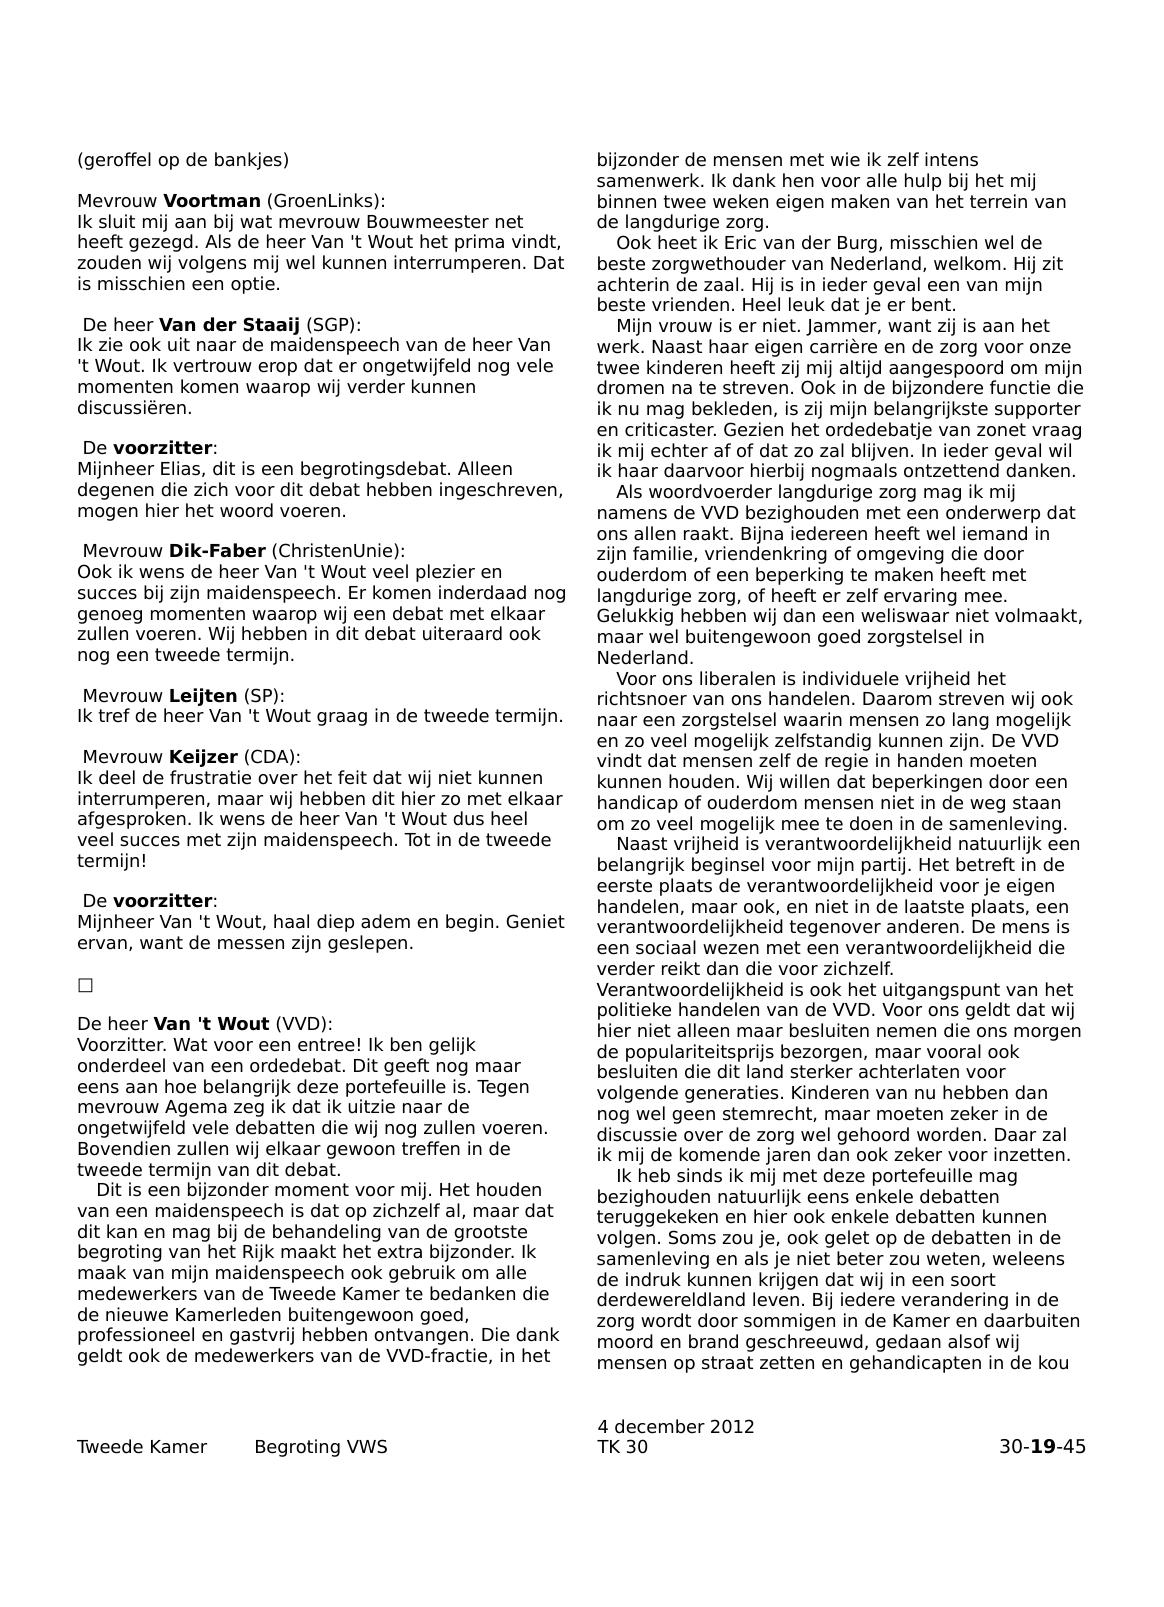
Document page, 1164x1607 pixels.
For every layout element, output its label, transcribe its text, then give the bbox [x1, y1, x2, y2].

text Ik deel de frustratie over het feit dat wij niet kunnen interrumperen, maar wij hebben dit hier zo met elkaar afgesproken. Ik wens de heer Van 't Wout dus heel veel succes met zijn maidenspeech. Tot in de tweede termijn! [77, 768, 567, 871]
text De heer Van 't Wout (VVD): [77, 1014, 567, 1035]
text (geroffel op de bankjes) [77, 150, 567, 171]
text De voorzitter: [77, 891, 567, 912]
text Als woordvoerder langdurige zorg mag ik mij namens de VVD bezighouden met een onderwerp dat ons allen raakt. Bijna iedereen heeft wel iemand in zijn familie, vriendenkring of omgeving die door ouderdom of een beperking te maken heeft met langdurige zorg, of heeft er zelf ervaring mee. Gelukkig hebben wij dan een weliswaar niet volmaakt, maar wel buitengewoon goed zorgstelsel in Nederland. [596, 482, 1087, 668]
text Ik sluit mij aan bij wat mevrouw Bouwmeester net heeft gezegd. Als de heer Van 't Wout het prima vindt, zouden wij volgens mij wel kunnen interrumperen. Dat is misschien een optie. [77, 212, 567, 294]
text Ik zie ook uit naar de maidenspeech van de heer Van 't Wout. Ik vertrouw erop dat er ongetwijfeld nog vele momenten komen waarop wij verder kunnen discussiëren. [77, 335, 567, 418]
text Voorzitter. Wat voor een entree! Ik ben gelijk onderdeel van een ordedebat. Dit geeft nog maar eens aan hoe belangrijk deze portefeuille is. Tegen mevrouw Agema zeg ik dat ik uitzie naar de ongetwijfeld vele debatten die wij nog zullen voeren. Bovendien zullen wij elkaar gewoon treffen in de tweede termijn van dit debat. [77, 1035, 567, 1180]
text bijzonder de mensen met wie ik zelf intens samenwerk. Ik dank hen voor alle hulp bij het mij binnen twee weken eigen maken van het terrein van de langdurige zorg. [596, 150, 1087, 233]
text Naast vrijheid is verantwoordelijkheid natuurlijk een belangrijk beginsel voor mijn partij. Het betreft in de eerste plaats de verantwoordelijkheid voor je eigen handelen, maar ook, en niet in de laatste plaats, een verantwoordelijkheid tegenover anderen. De mens is een sociaal wezen met een verantwoordelijkheid die verder reikt dan die voor zichzelf. Verantwoordelijkheid is ook het uitgangspunt van het politieke handelen van de VVD. Voor ons geldt dat wij hier niet alleen maar besluiten nemen die ons morgen de populariteitsprijs bezorgen, maar vooral ook besluiten die dit land sterker achterlaten voor volgende generaties. Kinderen van nu hebben dan nog wel geen stemrecht, maar moeten zeker in de discussie over de zorg wel gehoord worden. Daar zal ik mij de komende jaren dan ook zeker voor inzetten. [596, 834, 1087, 1166]
text Dit is een bijzonder moment voor mij. Het houden van een maidenspeech is dat op zichzelf al, maar dat dit kan en mag bij de behandeling van de grootste begroting van het Rijk maakt het extra bijzonder. Ik maak van mijn maidenspeech ook gebruik om alle medewerkers van de Tweede Kamer te bedanken die de nieuwe Kamerleden buitengewoon goed, professioneel en gastvrij hebben ontvangen. Die dank geldt ook de medewerkers van de VVD-fractie, in het [77, 1180, 567, 1367]
text Voor ons liberalen is individuele vrijheid het richtsnoer van ons handelen. Daarom streven wij ook naar een zorgstelsel waarin mensen zo lang mogelijk en zo veel mogelijk zelfstandig kunnen zijn. De VVD vindt dat mensen zelf de regie in handen moeten kunnen houden. Wij willen dat beperkingen door een handicap of ouderdom mensen niet in de weg staan om zo veel mogelijk mee te doen in de samenleving. [596, 668, 1087, 834]
text De heer Van der Staaij (SGP): [77, 314, 567, 335]
text Mijnheer Van 't Wout, haal diep adem en begin. Geniet ervan, want de messen zijn geslepen. [77, 912, 567, 953]
text Mijn vrouw is er niet. Jammer, want zij is aan het werk. Naast haar eigen carrière en de zorg voor onze twee kinderen heeft zij mij altijd aangespoord om mijn dromen na te streven. Ook in de bijzondere functie die ik nu mag bekleden, is zij mijn belangrijkste supporter en criticaster. Gezien het ordedebatje van zonet vraag ik mij echter af of dat zo zal blijven. In ieder geval wil ik haar daarvoor hierbij nogmaals ontzettend danken. [596, 316, 1087, 482]
text Mevrouw Dik-Faber (ChristenUnie): [77, 541, 567, 562]
text □ [77, 973, 567, 994]
text Mevrouw Voortman (GroenLinks): [77, 191, 567, 212]
text Ik heb sinds ik mij met deze portefeuille mag bezighouden natuurlijk eens enkele debatten teruggekeken en hier ook enkele debatten kunnen volgen. Soms zou je, ook gelet op de debatten in de samenleving en als je niet beter zou weten, weleens de indruk kunnen krijgen dat wij in een soort derdewereldland leven. Bij iedere verandering in de zorg wordt door sommigen in de Kamer en daarbuiten moord en brand geschreeuwd, gedaan alsof wij mensen op straat zetten en gehandicapten in de kou [596, 1166, 1087, 1373]
text Ook heet ik Eric van der Burg, misschien wel de beste zorgwethouder van Nederland, welkom. Hij zit achterin de zaal. Hij is in ieder geval een van mijn beste vrienden. Heel leuk dat je er bent. [596, 233, 1087, 316]
text Mevrouw Leijten (SP): [77, 686, 567, 706]
text Mevrouw Keijzer (CDA): [77, 747, 567, 768]
text De voorzitter: [77, 438, 567, 459]
text Ik tref de heer Van 't Wout graag in de tweede termijn. [77, 706, 567, 727]
text Mijnheer Elias, dit is een begrotingsdebat. Alleen degenen die zich voor dit debat hebben ingeschreven, mogen hier het woord voeren. [77, 459, 567, 521]
text Ook ik wens de heer Van 't Wout veel plezier en succes bij zijn maidenspeech. Er komen inderdaad nog genoeg momenten waarop wij een debat met elkaar zullen voeren. Wij hebben in dit debat uiteraard ook nog een tweede termijn. [77, 562, 567, 666]
